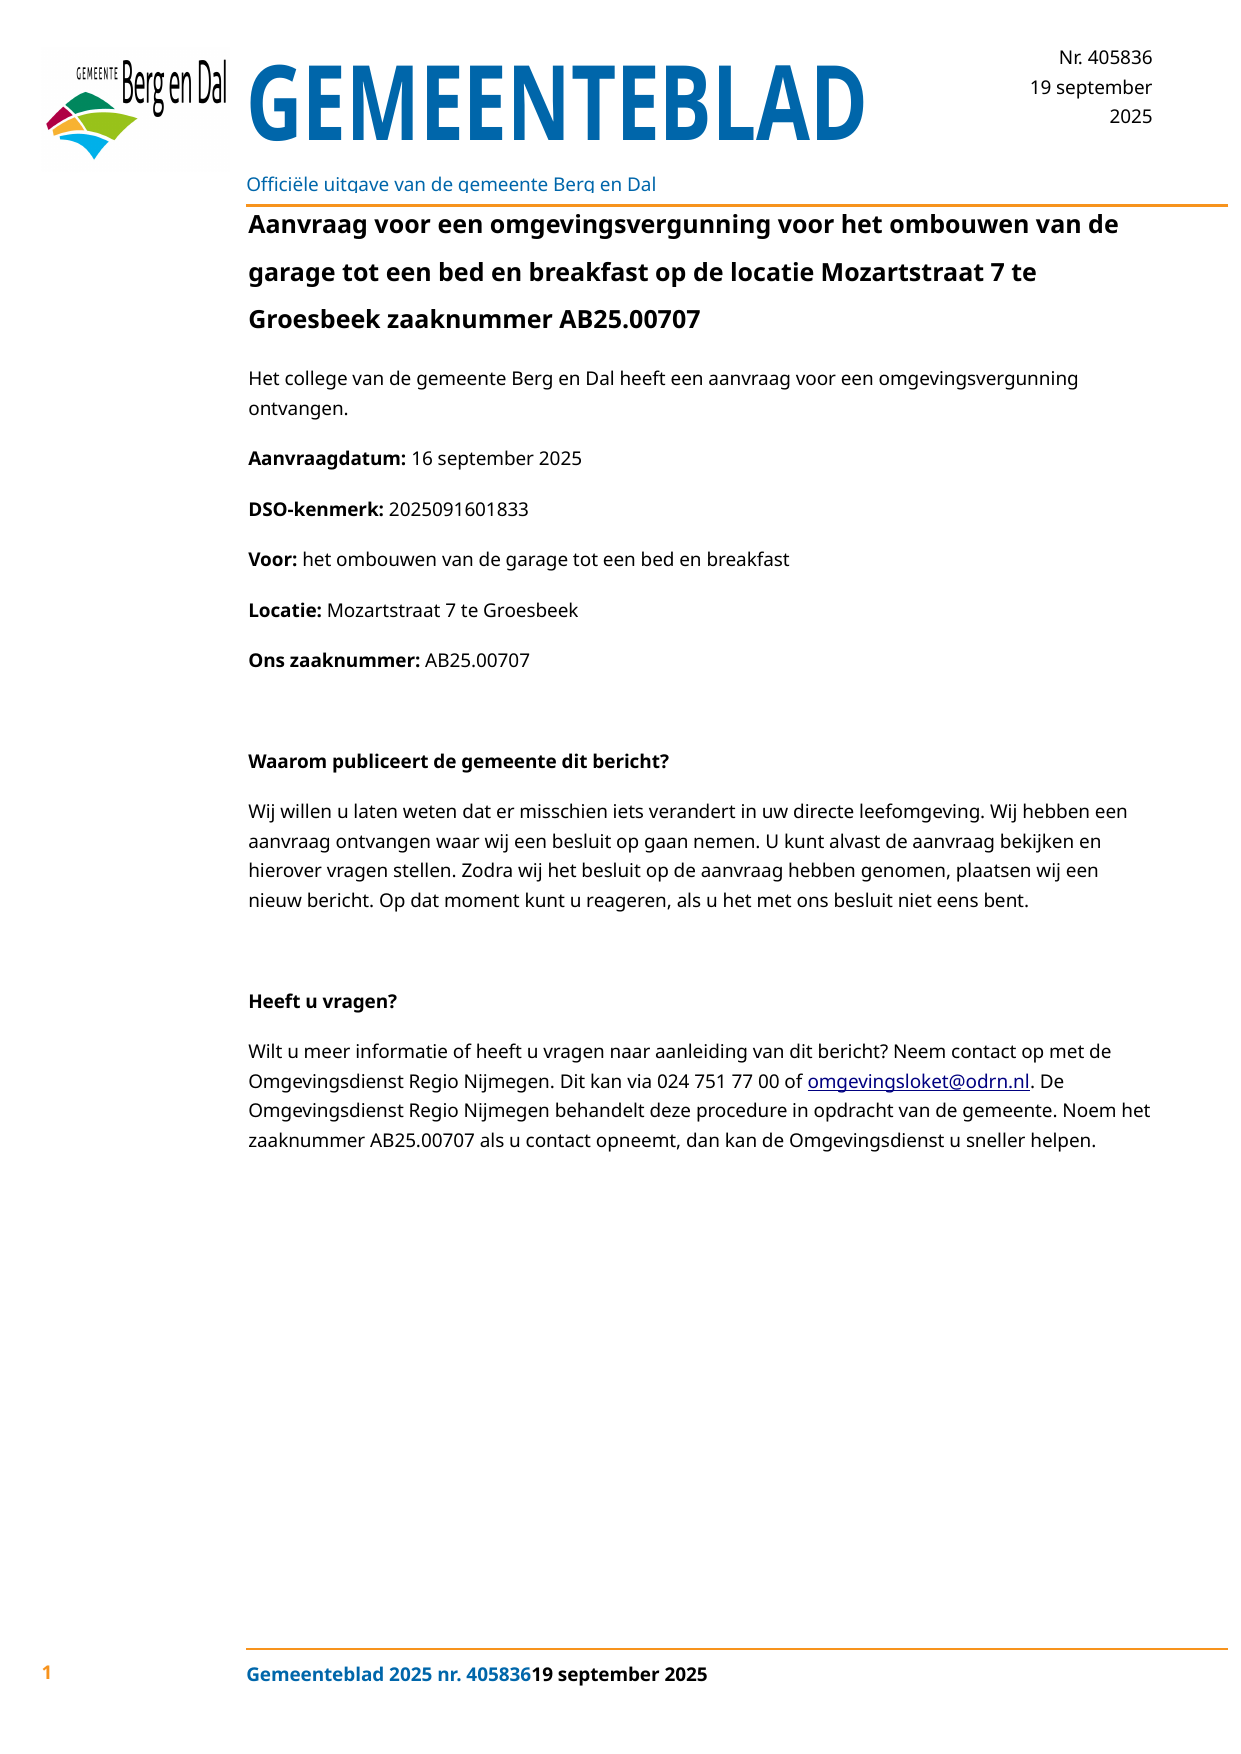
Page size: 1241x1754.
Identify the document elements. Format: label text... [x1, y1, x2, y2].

text Ons zaaknummer: AB25.00707 [248, 647, 1152, 673]
text Voor: het ombouwen van de garage tot een bed en breakfast [248, 546, 1152, 572]
text Aanvraagdatum: 16 september 2025 [248, 446, 1152, 471]
text DSO-kenmerk: 2025091601833 [248, 496, 1152, 522]
text Aanvraag voor een omgevingsvergunning voor het ombouwen van de garage tot een bed en breakfast op de locatie Mozartstraat 7 te Groesbeek zaaknummer AB25.00707 [248, 207, 1152, 336]
picture [41, 47, 231, 172]
text Wij willen u laten weten dat er misschien iets verandert in uw directe leefomgeving. Wij hebben een aanvraag ontvangen waar wij een besluit op gaan nemen. U kunt alvast de aanvraag bekijken en hierover vragen stellen. Zodra wij het besluit op de aanvraag hebben genomen, plaatsen wij een nieuw bericht. Op dat moment kunt u reageren, als u het met ons besluit niet eens bent. [248, 798, 1152, 913]
text Heeft u vragen? [248, 988, 1152, 1014]
text Waarom publiceert de gemeente dit bericht? [248, 748, 1152, 774]
text Wilt u meer informatie of heeft u vragen naar aanleiding van dit bericht? Neem contact op met de Omgevingsdienst Regio Nijmegen. Dit kan via 024 751 77 00 of omgevingsloket@odrn.nl. De Omgevingsdienst Regio Nijmegen behandelt deze procedure in opdracht van de gemeente. Noem het zaaknummer AB25.00707 als u contact opneemt, dan kan de Omgevingsdienst u sneller helpen. [248, 1038, 1152, 1153]
text Het college van de gemeente Berg en Dal heeft een aanvraag voor een omgevingsvergunning ontvangen. [248, 366, 1152, 421]
text Locatie: Mozartstraat 7 te Groesbeek [248, 597, 1152, 622]
